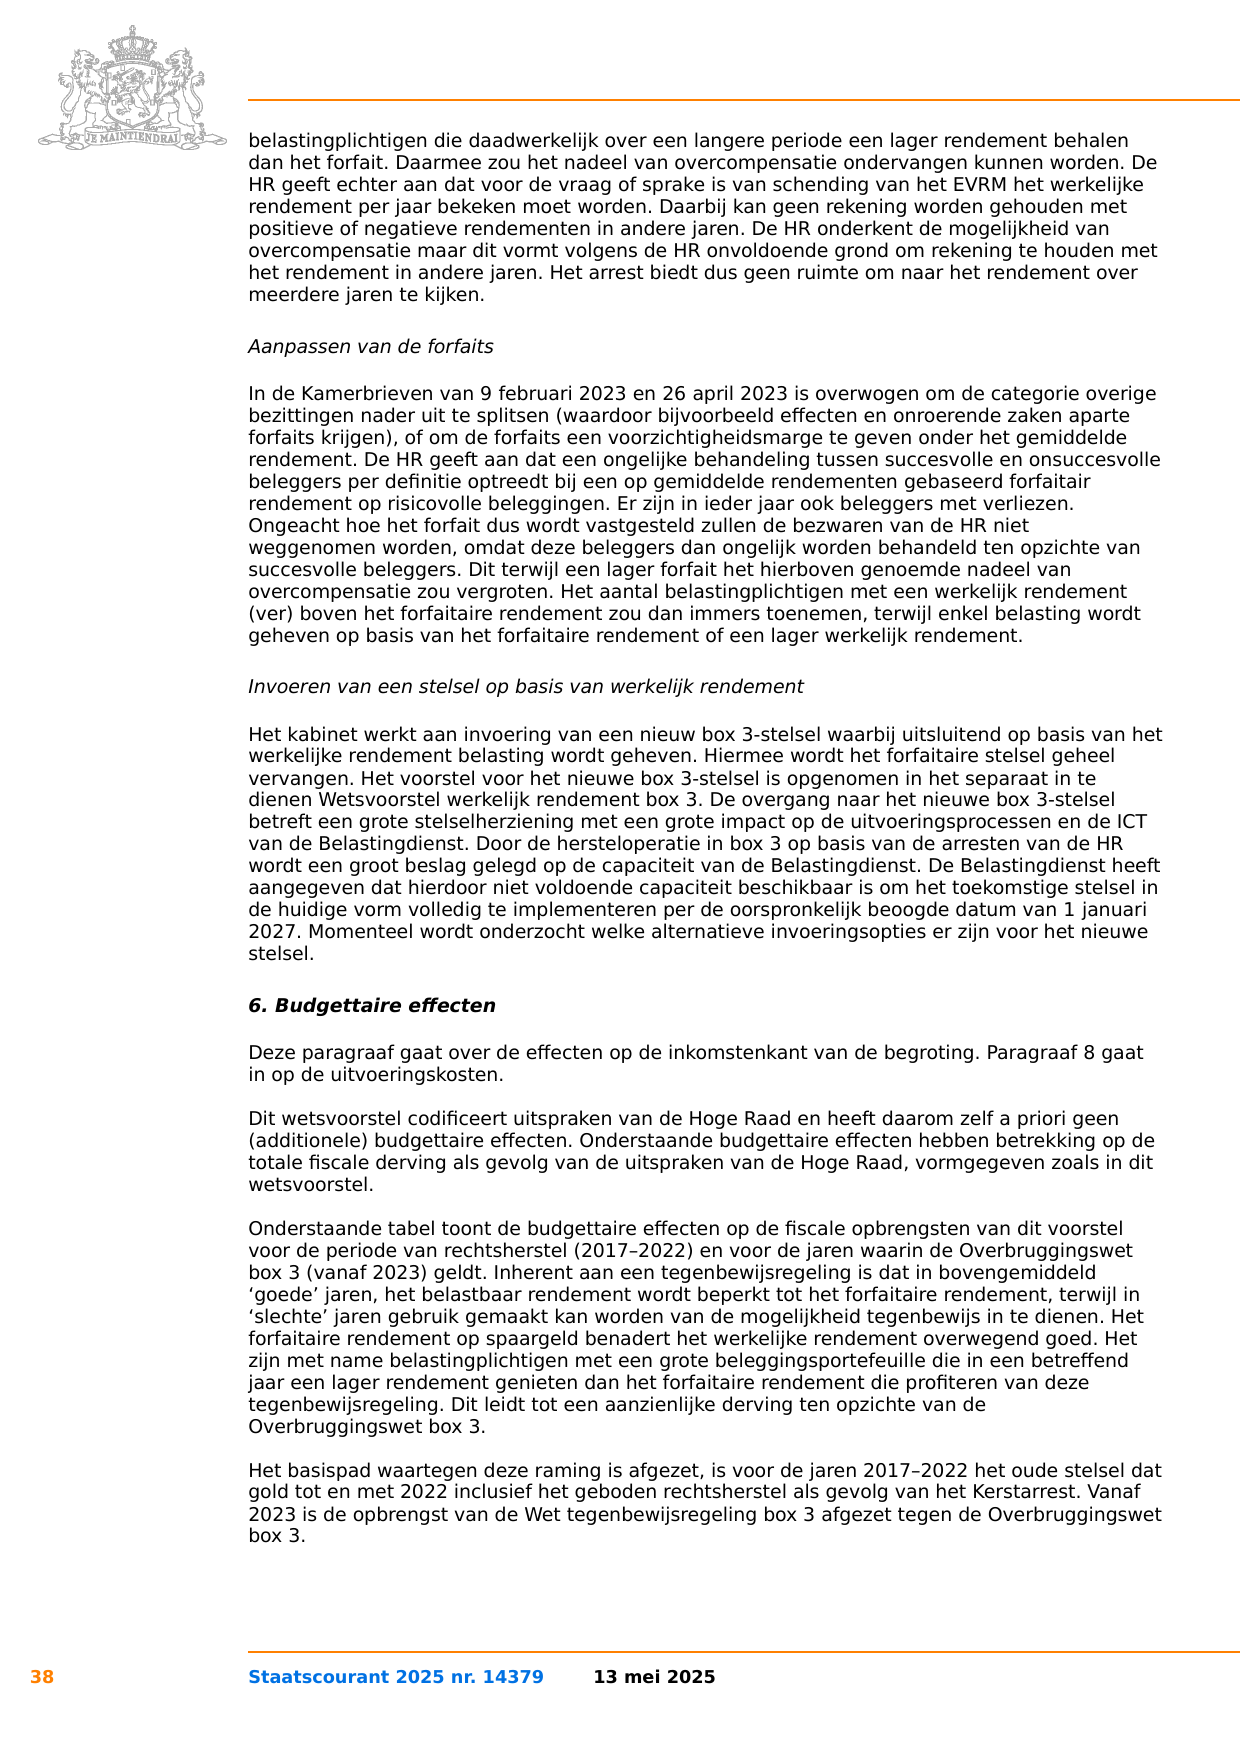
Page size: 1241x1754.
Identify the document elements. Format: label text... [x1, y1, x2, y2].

text Deze paragraaf gaat over de effecten op de inkomstenkant van de begroting. Paragraaf 8 gaat in op de uitvoeringskosten. [248, 1042, 1163, 1086]
text Onderstaande tabel toont de budgettaire effecten op de fiscale opbrengsten van dit voorstel voor de periode van rechtsherstel (2017–2022) en voor de jaren waarin de Overbruggingswet box 3 (vanaf 2023) geldt. Inherent aan een tegenbewijsregeling is dat in bovengemiddeld ‘goede’ jaren, het belastbaar rendement wordt beperkt tot het forfaitaire rendement, terwijl in ‘slechte’ jaren gebruik gemaakt kan worden van de mogelijkheid tegenbewijs in te dienen. Het forfaitaire rendement op spaargeld benadert het werkelijke rendement overwegend goed. Het zijn met name belastingplichtigen met een grote beleggingsportefeuille die in een betreffend jaar een lager rendement genieten dan het forfaitaire rendement die profiteren van deze tegenbewijsregeling. Dit leidt tot een aanzienlijke derving ten opzichte van de Overbruggingswet box 3. [248, 1218, 1163, 1438]
subtitle 6. Budgettaire effecten [248, 995, 1163, 1017]
picture [38, 25, 227, 150]
text Het basispad waartegen deze raming is afgezet, is voor de jaren 2017–2022 het oude stelsel dat gold tot en met 2022 inclusief het geboden rechtsherstel als gevolg van het Kerstarrest. Vanaf 2023 is de opbrengst van de Wet tegenbewijsregeling box 3 afgezet tegen de Overbruggingswet box 3. [248, 1459, 1163, 1547]
text In de Kamerbrieven van 9 februari 2023 en 26 april 2023 is overwogen om de categorie overige bezittingen nader uit te splitsen (waardoor bijvoorbeeld effecten en onroerende zaken aparte forfaits krijgen), of om de forfaits een voorzichtigheidsmarge te geven onder het gemiddelde rendement. De HR geeft aan dat een ongelijke behandeling tussen succesvolle en onsuccesvolle beleggers per definitie optreedt bij een op gemiddelde rendementen gebaseerd forfaitair rendement op risicovolle beleggingen. Er zijn in ieder jaar ook beleggers met verliezen. Ongeacht hoe het forfait dus wordt vastgesteld zullen de bezwaren van de HR niet weggenomen worden, omdat deze beleggers dan ongelijk worden behandeld ten opzichte van succesvolle beleggers. Dit terwijl een lager forfait het hierboven genoemde nadeel van overcompensatie zou vergroten. Het aantal belastingplichtigen met een werkelijk rendement (ver) boven het forfaitaire rendement zou dan immers toenemen, terwijl enkel belasting wordt geheven op basis van het forfaitaire rendement of een lager werkelijk rendement. [248, 383, 1163, 646]
text belastingplichtigen die daadwerkelijk over een langere periode een lager rendement behalen dan het forfait. Daarmee zou het nadeel van overcompensatie ondervangen kunnen worden. De HR geeft echter aan dat voor de vraag of sprake is van schending van het EVRM het werkelijke rendement per jaar bekeken moet worden. Daarbij kan geen rekening worden gehouden met positieve of negatieve rendementen in andere jaren. De HR onderkent de mogelijkheid van overcompensatie maar dit vormt volgens de HR onvoldoende grond om rekening te houden met het rendement in andere jaren. Het arrest biedt dus geen ruimte om naar het rendement over meerdere jaren te kijken. [248, 130, 1163, 306]
text Het kabinet werkt aan invoering van een nieuw box 3-stelsel waarbij uitsluitend op basis van het werkelijke rendement belasting wordt geheven. Hiermee wordt het forfaitaire stelsel geheel vervangen. Het voorstel voor het nieuwe box 3-stelsel is opgenomen in het separaat in te dienen Wetsvoorstel werkelijk rendement box 3. De overgang naar het nieuwe box 3-stelsel betreft een grote stelselherziening met een grote impact op de uitvoeringsprocessen en de ICT van de Belastingdienst. Door de hersteloperatie in box 3 op basis van de arresten van de HR wordt een groot beslag gelegd op de capaciteit van de Belastingdienst. De Belastingdienst heeft aangegeven dat hierdoor niet voldoende capaciteit beschikbaar is om het toekomstige stelsel in de huidige vorm volledig te implementeren per de oorspronkelijk beoogde datum van 1 januari 2027. Momenteel wordt onderzocht welke alternatieve invoeringsopties er zijn voor het nieuwe stelsel. [248, 723, 1163, 965]
subtitle Aanpassen van de forfaits [248, 336, 1163, 358]
subtitle Invoeren van een stelsel op basis van werkelijk rendement [248, 676, 1163, 698]
text Dit wetsvoorstel codificeert uitspraken van de Hoge Raad en heeft daarom zelf a priori geen (additionele) budgettaire effecten. Onderstaande budgettaire effecten hebben betrekking op de totale fiscale derving als gevolg van de uitspraken van de Hoge Raad, vormgegeven zoals in dit wetsvoorstel. [248, 1108, 1163, 1196]
